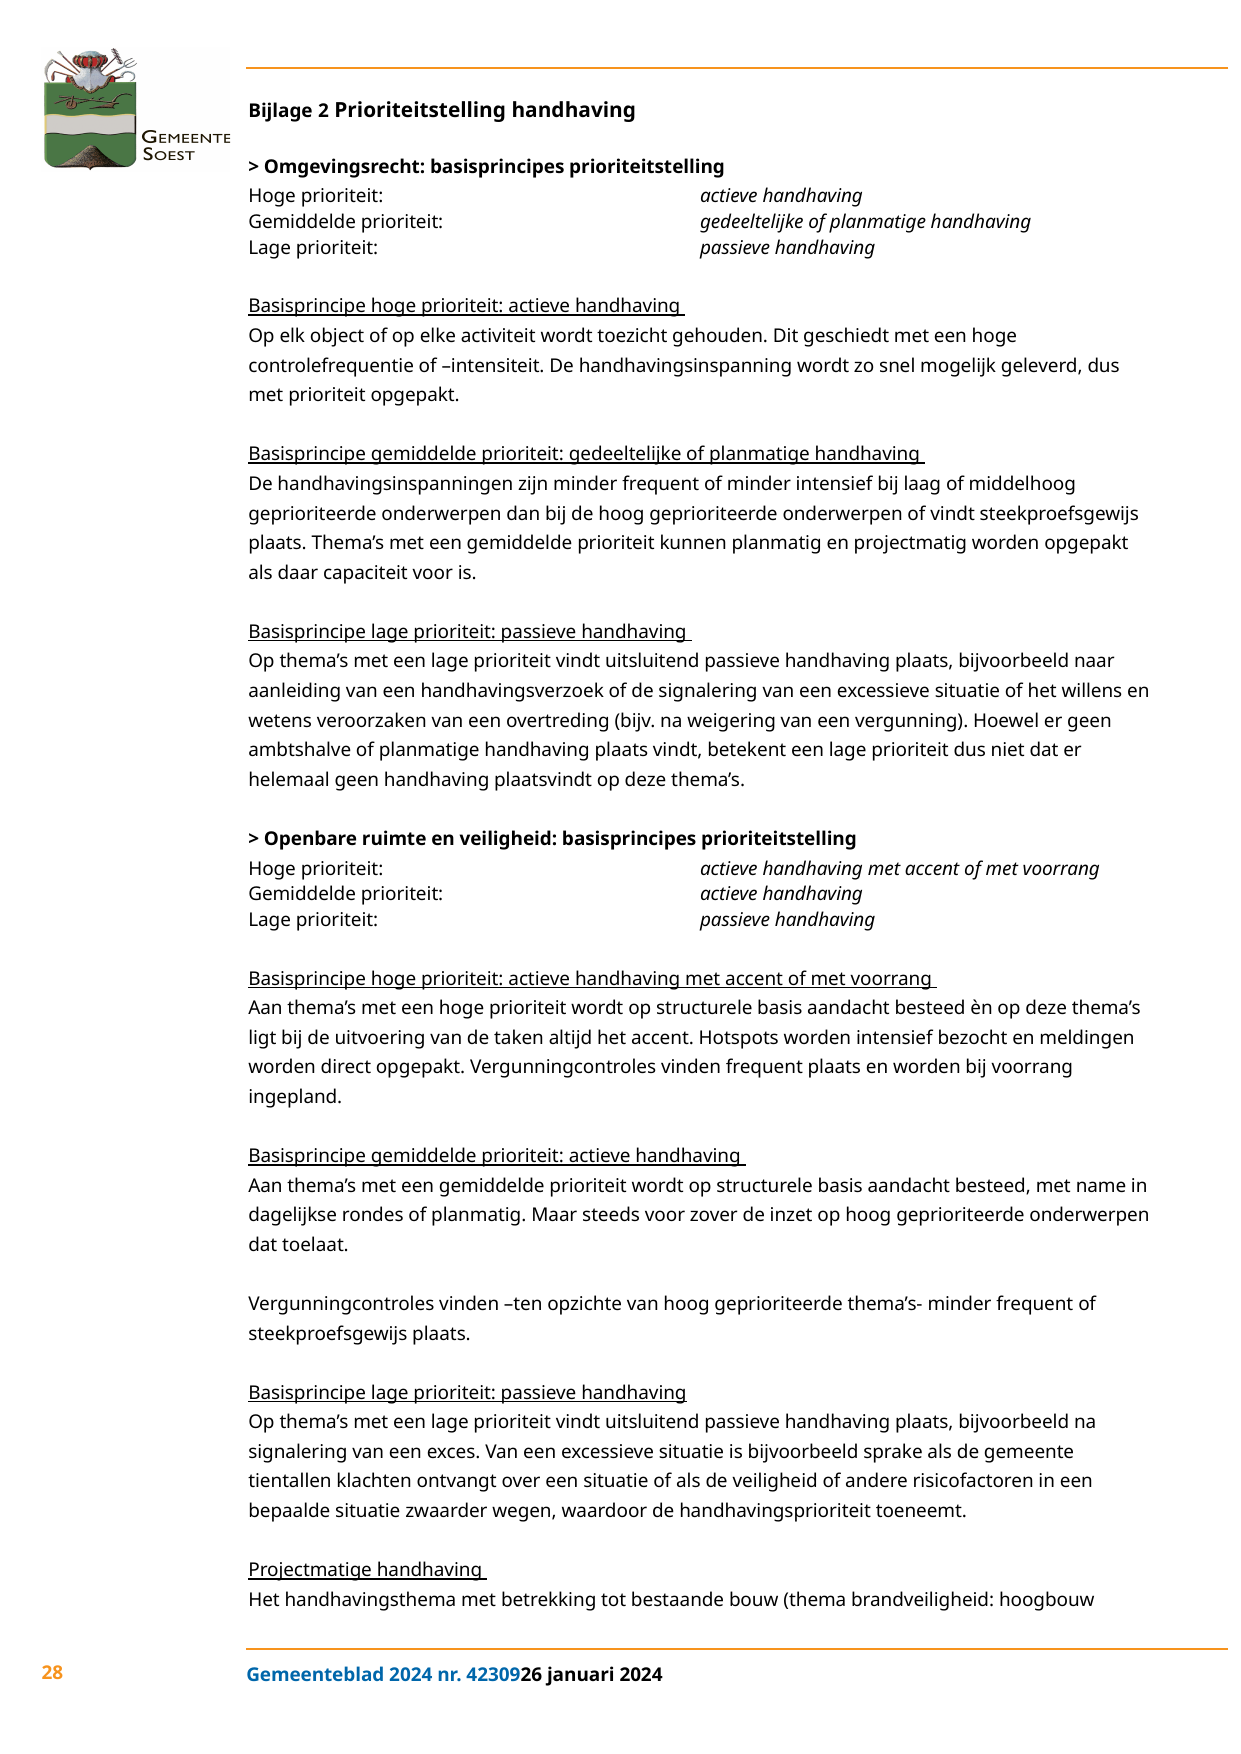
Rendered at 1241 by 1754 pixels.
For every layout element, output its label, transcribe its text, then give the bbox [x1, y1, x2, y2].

text Basisprincipe lage prioriteit: passieve handhaving [248, 1379, 1152, 1405]
table_cell Gemiddelde prioriteit: [248, 208, 700, 234]
text Op elk object of op elke activiteit wordt toezicht gehouden. Dit geschiedt met een hoge controlefrequentie of –intensiteit. De handhavingsinspanning wordt zo snel mogelijk geleverd, dus met prioriteit opgepakt. [248, 322, 1152, 407]
table_cell Lage prioriteit: [248, 906, 700, 932]
text Basisprincipe hoge prioriteit: actieve handhaving met accent of met voorrang [248, 965, 1152, 991]
text > Omgevingsrecht: basisprincipes prioriteitstelling [248, 153, 1152, 179]
text Vergunningcontroles vinden –ten opzichte van hoog geprioriteerde thema’s- minder frequent of steekproefsgewijs plaats. [248, 1290, 1152, 1346]
table_cell gedeeltelijke of planmatige handhaving [700, 208, 1152, 234]
table_cell actieve handhaving [700, 881, 1152, 906]
text Bijlage 2 Prioriteitstelling handhaving [248, 95, 1152, 123]
table_cell Gemiddelde prioriteit: [248, 881, 700, 906]
text De handhavingsinspanningen zijn minder frequent of minder intensief bij laag of middelhoog geprioriteerde onderwerpen dan bij de hoog geprioriteerde onderwerpen of vindt steekproefsgewijs plaats. Thema’s met een gemiddelde prioriteit kunnen planmatig en projectmatig worden opgepakt als daar capaciteit voor is. [248, 470, 1152, 584]
table_cell Lage prioriteit: [248, 234, 700, 260]
table_cell passieve handhaving [700, 906, 1152, 932]
table_header Hoge prioriteit: [248, 183, 700, 208]
text Het handhavingsthema met betrekking tot bestaande bouw (thema brandveiligheid: hoogbouw [248, 1586, 1152, 1612]
text Op thema’s met een lage prioriteit vindt uitsluitend passieve handhaving plaats, bijvoorbeeld na signalering van een exces. Van een excessieve situatie is bijvoorbeeld sprake als de gemeente tientallen klachten ontvangt over een situatie of als de veiligheid of andere risicofactoren in een bepaalde situatie zwaarder wegen, waardoor de handhavingsprioriteit toeneemt. [248, 1408, 1152, 1523]
text Basisprincipe gemiddelde prioriteit: actieve handhaving [248, 1142, 1152, 1168]
table_cell passieve handhaving [700, 234, 1152, 260]
text Projectmatige handhaving [248, 1556, 1152, 1582]
text > Openbare ruimte en veiligheid: basisprincipes prioriteitstelling [248, 825, 1152, 851]
table_header actieve handhaving [700, 183, 1152, 208]
table_header Hoge prioriteit: [248, 855, 700, 881]
text Aan thema’s met een hoge prioriteit wordt op structurele basis aandacht besteed èn op deze thema’s ligt bij de uitvoering van de taken altijd het accent. Hotspots worden intensief bezocht en meldingen worden direct opgepakt. Vergunningcontroles vinden frequent plaats en worden bij voorrang ingepland. [248, 994, 1152, 1109]
picture [41, 47, 231, 172]
text Basisprincipe lage prioriteit: passieve handhaving [248, 618, 1152, 644]
text Op thema’s met een lage prioriteit vindt uitsluitend passieve handhaving plaats, bijvoorbeeld naar aanleiding van een handhavingsverzoek of de signalering van een excessieve situatie of het willens en wetens veroorzaken van een overtreding (bijv. na weigering van een vergunning). Hoewel er geen ambtshalve of planmatige handhaving plaats vindt, betekent een lage prioriteit dus niet dat er helemaal geen handhaving plaatsvindt op deze thema’s. [248, 648, 1152, 792]
text Basisprincipe hoge prioriteit: actieve handhaving [248, 293, 1152, 318]
text Basisprincipe gemiddelde prioriteit: gedeeltelijke of planmatige handhaving [248, 441, 1152, 466]
text Aan thema’s met een gemiddelde prioriteit wordt op structurele basis aandacht besteed, met name in dagelijkse rondes of planmatig. Maar steeds voor zover de inzet op hoog geprioriteerde onderwerpen dat toelaat. [248, 1172, 1152, 1257]
table_header actieve handhaving met accent of met voorrang [700, 855, 1152, 881]
